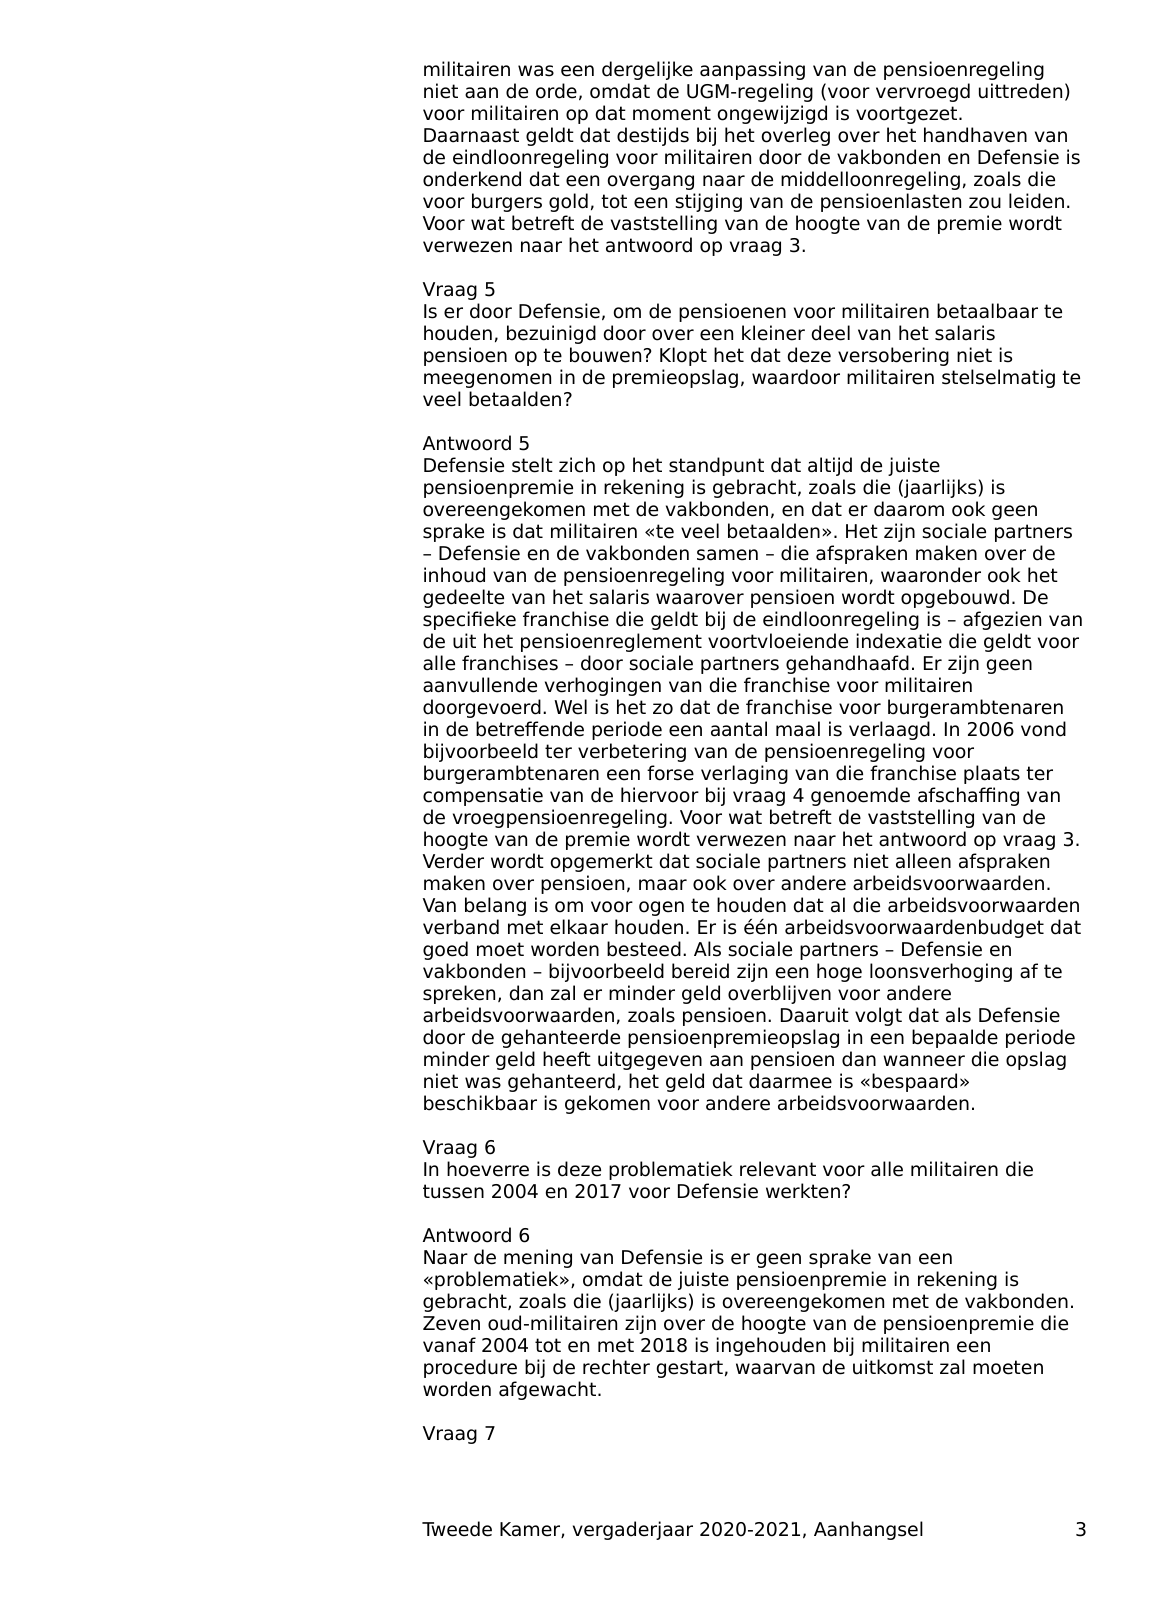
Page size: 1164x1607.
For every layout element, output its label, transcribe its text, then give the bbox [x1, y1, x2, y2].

text Vraag 5 [422, 279, 1087, 301]
text Is er door Defensie, om de pensioenen voor militairen betaalbaar te houden, bezuinigd door over een kleiner deel van het salaris pensioen op te bouwen? Klopt het dat deze versobering niet is meegenomen in de premieopslag, waardoor militairen stelselmatig te veel betaalden? [422, 301, 1087, 411]
text Antwoord 6 [422, 1225, 1087, 1247]
text In hoeverre is deze problematiek relevant voor alle militairen die tussen 2004 en 2017 voor Defensie werkten? [422, 1159, 1087, 1203]
text Vraag 6 [422, 1137, 1087, 1159]
text Antwoord 5 [422, 433, 1087, 455]
text Defensie stelt zich op het standpunt dat altijd de juiste pensioenpremie in rekening is gebracht, zoals die (jaarlijks) is overeengekomen met de vakbonden, en dat er daarom ook geen sprake is dat militairen «te veel betaalden». Het zijn sociale partners – Defensie en de vakbonden samen – die afspraken maken over de inhoud van de pensioenregeling voor militairen, waaronder ook het gedeelte van het salaris waarover pensioen wordt opgebouwd. De specifieke franchise die geldt bij de eindloonregeling is – afgezien van de uit het pensioenreglement voortvloeiende indexatie die geldt voor alle franchises – door sociale partners gehandhaafd. Er zijn geen aanvullende verhogingen van die franchise voor militairen doorgevoerd. Wel is het zo dat de franchise voor burgerambtenaren in de betreffende periode een aantal maal is verlaagd. In 2006 vond bijvoorbeeld ter verbetering van de pensioenregeling voor burgerambtenaren een forse verlaging van die franchise plaats ter compensatie van de hiervoor bij vraag 4 genoemde afschaffing van de vroegpensioenregeling. Voor wat betreft de vaststelling van de hoogte van de premie wordt verwezen naar het antwoord op vraag 3. [422, 455, 1087, 851]
text Daarnaast geldt dat destijds bij het overleg over het handhaven van de eindloonregeling voor militairen door de vakbonden en Defensie is onderkend dat een overgang naar de middelloonregeling, zoals die voor burgers gold, tot een stijging van de pensioenlasten zou leiden. Voor wat betreft de vaststelling van de hoogte van de premie wordt verwezen naar het antwoord op vraag 3. [422, 125, 1087, 257]
text Verder wordt opgemerkt dat sociale partners niet alleen afspraken maken over pensioen, maar ook over andere arbeidsvoorwaarden. Van belang is om voor ogen te houden dat al die arbeidsvoorwaarden verband met elkaar houden. Er is één arbeidsvoorwaardenbudget dat goed moet worden besteed. Als sociale partners – Defensie en vakbonden – bijvoorbeeld bereid zijn een hoge loonsverhoging af te spreken, dan zal er minder geld overblijven voor andere arbeidsvoorwaarden, zoals pensioen. Daaruit volgt dat als Defensie door de gehanteerde pensioenpremieopslag in een bepaalde periode minder geld heeft uitgegeven aan pensioen dan wanneer die opslag niet was gehanteerd, het geld dat daarmee is «bespaard» beschikbaar is gekomen voor andere arbeidsvoorwaarden. [422, 851, 1087, 1114]
text Naar de mening van Defensie is er geen sprake van een «problematiek», omdat de juiste pensioenpremie in rekening is gebracht, zoals die (jaarlijks) is overeengekomen met de vakbonden. Zeven oud-militairen zijn over de hoogte van de pensioenpremie die vanaf 2004 tot en met 2018 is ingehouden bij militairen een procedure bij de rechter gestart, waarvan de uitkomst zal moeten worden afgewacht. [422, 1247, 1087, 1401]
text Vraag 7 [422, 1423, 1087, 1445]
text militairen was een dergelijke aanpassing van de pensioenregeling niet aan de orde, omdat de UGM-regeling (voor vervroegd uittreden) voor militairen op dat moment ongewijzigd is voortgezet. [422, 59, 1087, 125]
